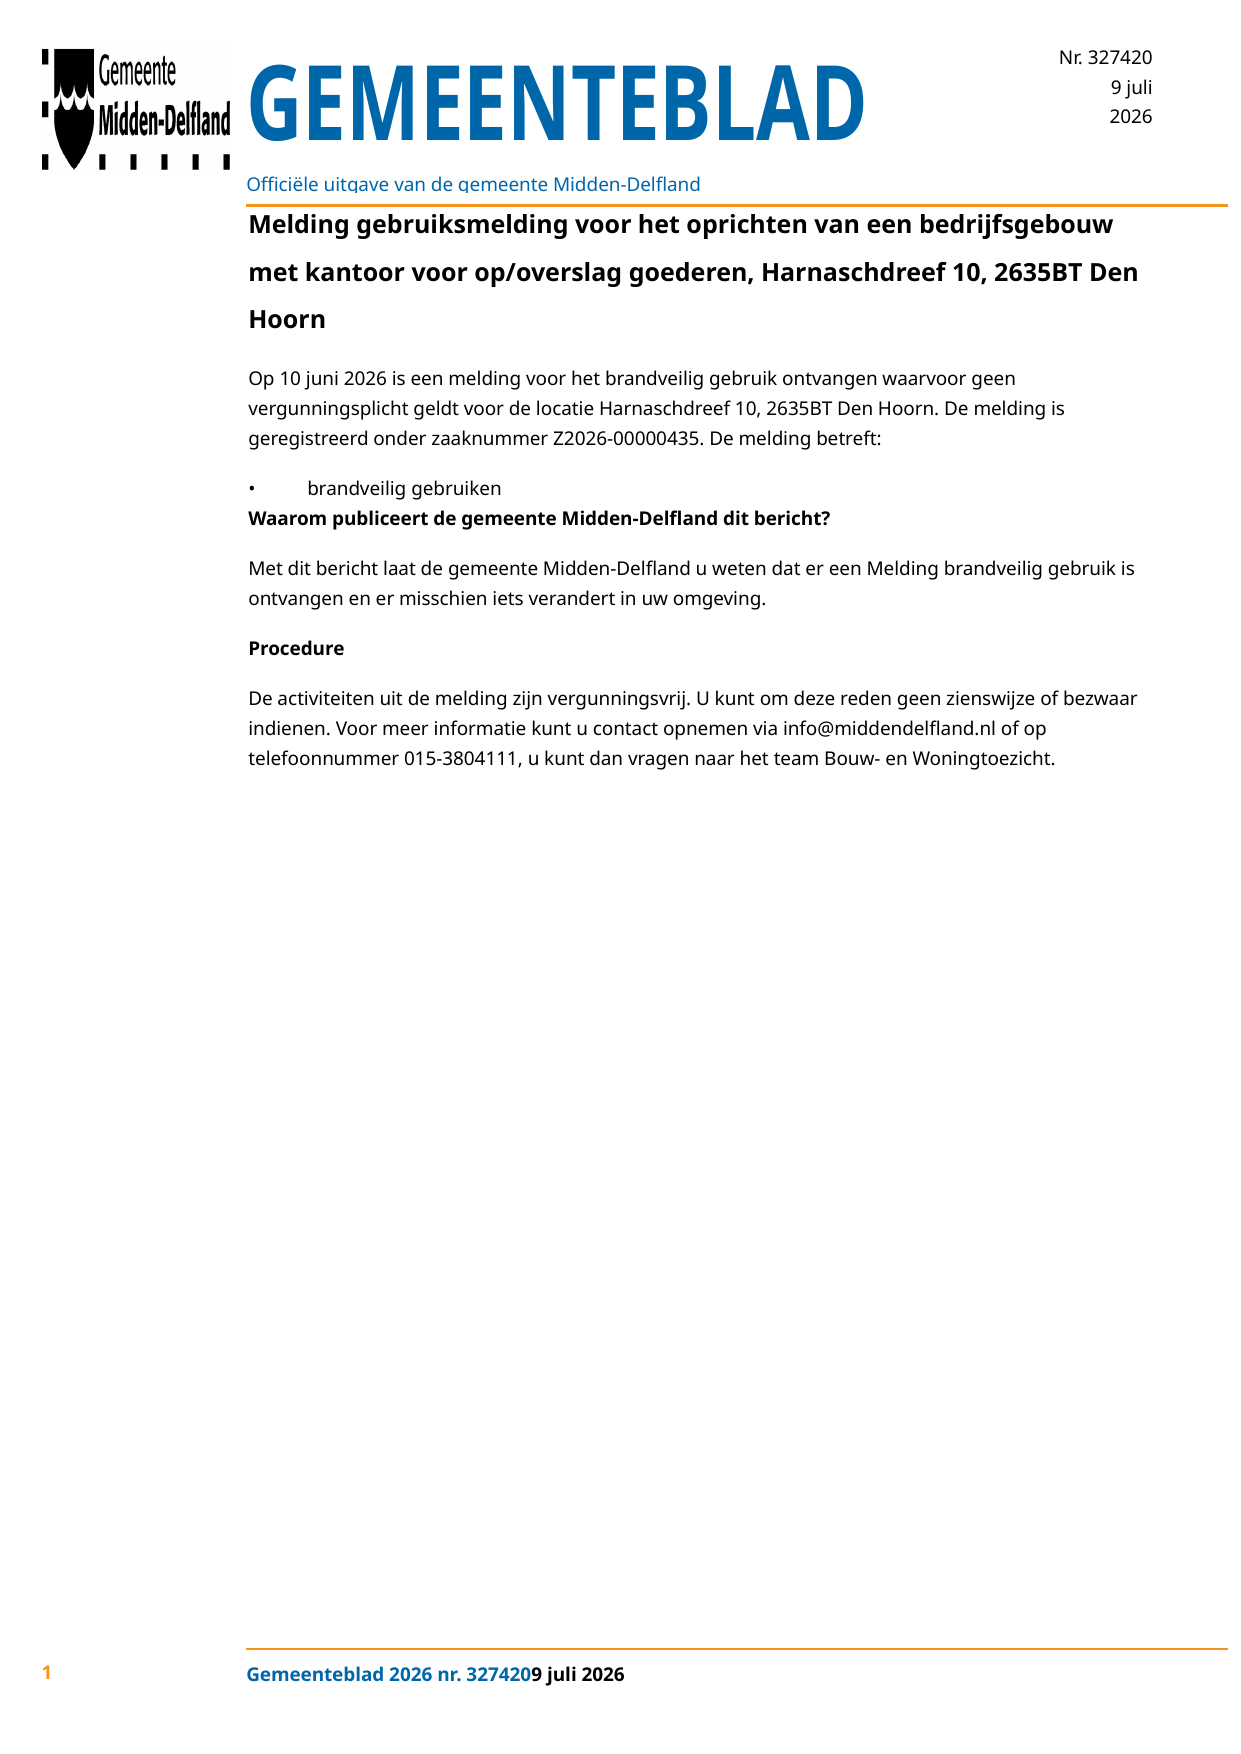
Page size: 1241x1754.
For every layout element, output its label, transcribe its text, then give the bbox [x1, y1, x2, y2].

list brandveilig gebruiken [248, 475, 1152, 501]
text Waarom publiceert de gemeente Midden-Delfland dit bericht? [248, 505, 1152, 530]
text Met dit bericht laat de gemeente Midden-Delfland u weten dat er een Melding brandveilig gebruik is ontvangen en er misschien iets verandert in uw omgeving. [248, 555, 1152, 610]
text Procedure [248, 635, 1152, 661]
picture [41, 47, 231, 172]
text Op 10 juni 2026 is een melding voor het brandveilig gebruik ontvangen waarvoor geen vergunningsplicht geldt voor de locatie Harnaschdreef 10, 2635BT Den Hoorn. De melding is geregistreerd onder zaaknummer Z2026-00000435. De melding betreft: [248, 366, 1152, 450]
text De activiteiten uit de melding zijn vergunningsvrij. U kunt om deze reden geen zienswijze of bezwaar indienen. Voor meer informatie kunt u contact opnemen via info@middendelfland.nl of op telefoonnummer 015-3804111, u kunt dan vragen naar het team Bouw- en Woningtoezicht. [248, 686, 1152, 770]
text Melding gebruiksmelding voor het oprichten van een bedrijfsgebouw met kantoor voor op/overslag goederen, Harnaschdreef 10, 2635BT Den Hoorn [248, 207, 1152, 336]
